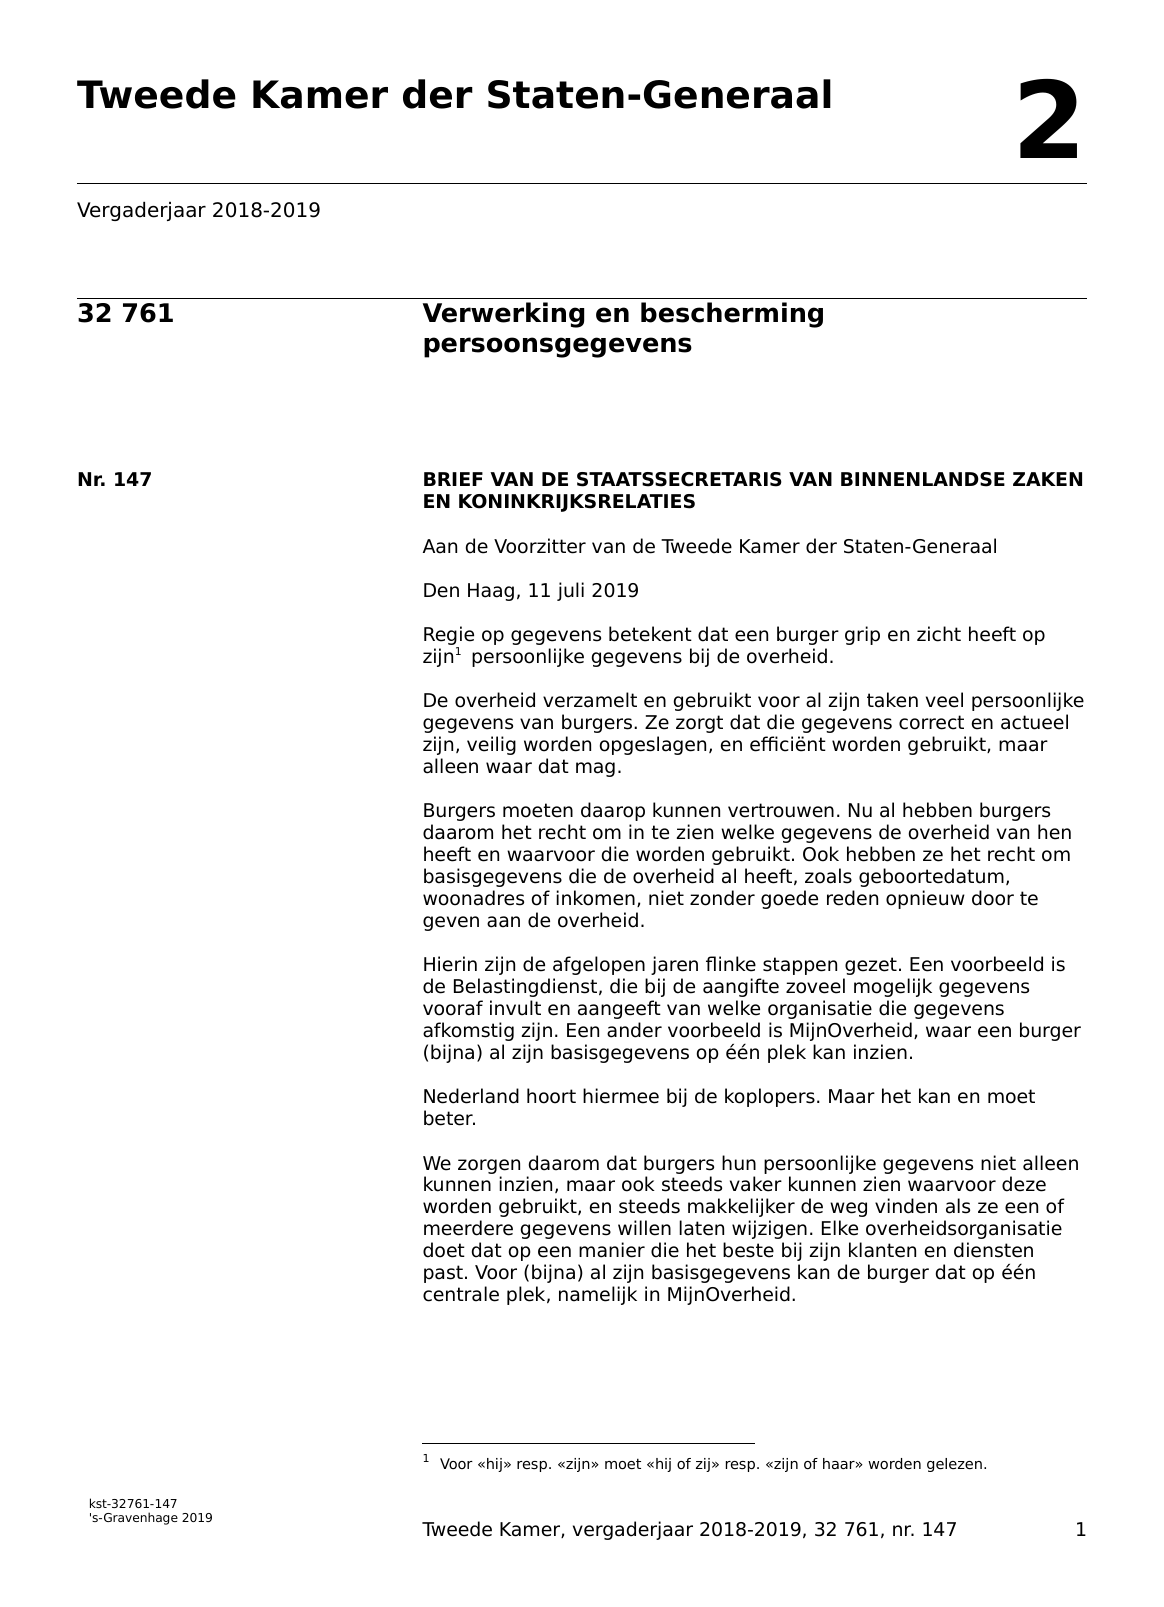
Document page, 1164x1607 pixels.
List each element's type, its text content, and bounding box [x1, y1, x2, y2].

text Voor «hij» resp. «zijn» moet «hij of zij» resp. «zijn of haar» worden gelezen. [422, 1452, 1087, 1474]
table_cell Vergaderjaar 2018-2019 [77, 184, 1087, 298]
table_header Tweede Kamer der Staten-Generaal [77, 59, 886, 183]
text Regie op gegevens betekent dat een burger grip en zicht heeft op zijn persoonlijke gegevens bij de overheid. [422, 624, 1087, 668]
text Hierin zijn de afgelopen jaren flinke stappen gezet. Een voorbeeld is de Belastingdienst, die bij de aangifte zoveel mogelijk gegevens vooraf invult en aangeeft van welke organisatie die gegevens afkomstig zijn. Een ander voorbeeld is MijnOverheid, waar een burger (bijna) al zijn basisgegevens op één plek kan inzien. [422, 954, 1087, 1064]
text We zorgen daarom dat burgers hun persoonlijke gegevens niet alleen kunnen inzien, maar ook steeds vaker kunnen zien waarvoor deze worden gebruikt, en steeds makkelijker de weg vinden als ze een of meerdere gegevens willen laten wijzigen. Elke overheidsorganisatie doet dat op een manier die het beste bij zijn klanten en diensten past. Voor (bijna) al zijn basisgegevens kan de burger dat op één centrale plek, namelijk in MijnOverheid. [422, 1152, 1087, 1306]
subtitle Nr. 147 BRIEF VAN DE STAATSSECRETARIS VAN BINNENLANDSE ZAKEN EN KONINKRIJKSRELATIES [77, 469, 1087, 513]
subtitle 32 761 Verwerking en bescherming persoonsgegevens [77, 299, 1087, 358]
text Den Haag, 11 juli 2019 [422, 580, 1087, 602]
table_header 2 [886, 59, 1087, 183]
text kst-32761-147 [88, 1497, 323, 1511]
text 's-Gravenhage 2019 [88, 1511, 323, 1525]
text Burgers moeten daarop kunnen vertrouwen. Nu al hebben burgers daarom het recht om in te zien welke gegevens de overheid van hen heeft en waarvoor die worden gebruikt. Ook hebben ze het recht om basisgegevens die de overheid al heeft, zoals geboortedatum, woonadres of inkomen, niet zonder goede reden opnieuw door te geven aan de overheid. [422, 800, 1087, 932]
text Aan de Voorzitter van de Tweede Kamer der Staten-Generaal [422, 536, 1087, 557]
text De overheid verzamelt en gebruikt voor al zijn taken veel persoonlijke gegevens van burgers. Ze zorgt dat die gegevens correct en actueel zijn, veilig worden opgeslagen, en efficiënt worden gebruikt, maar alleen waar dat mag. [422, 690, 1087, 778]
text Nederland hoort hiermee bij de koplopers. Maar het kan en moet beter. [422, 1086, 1087, 1130]
